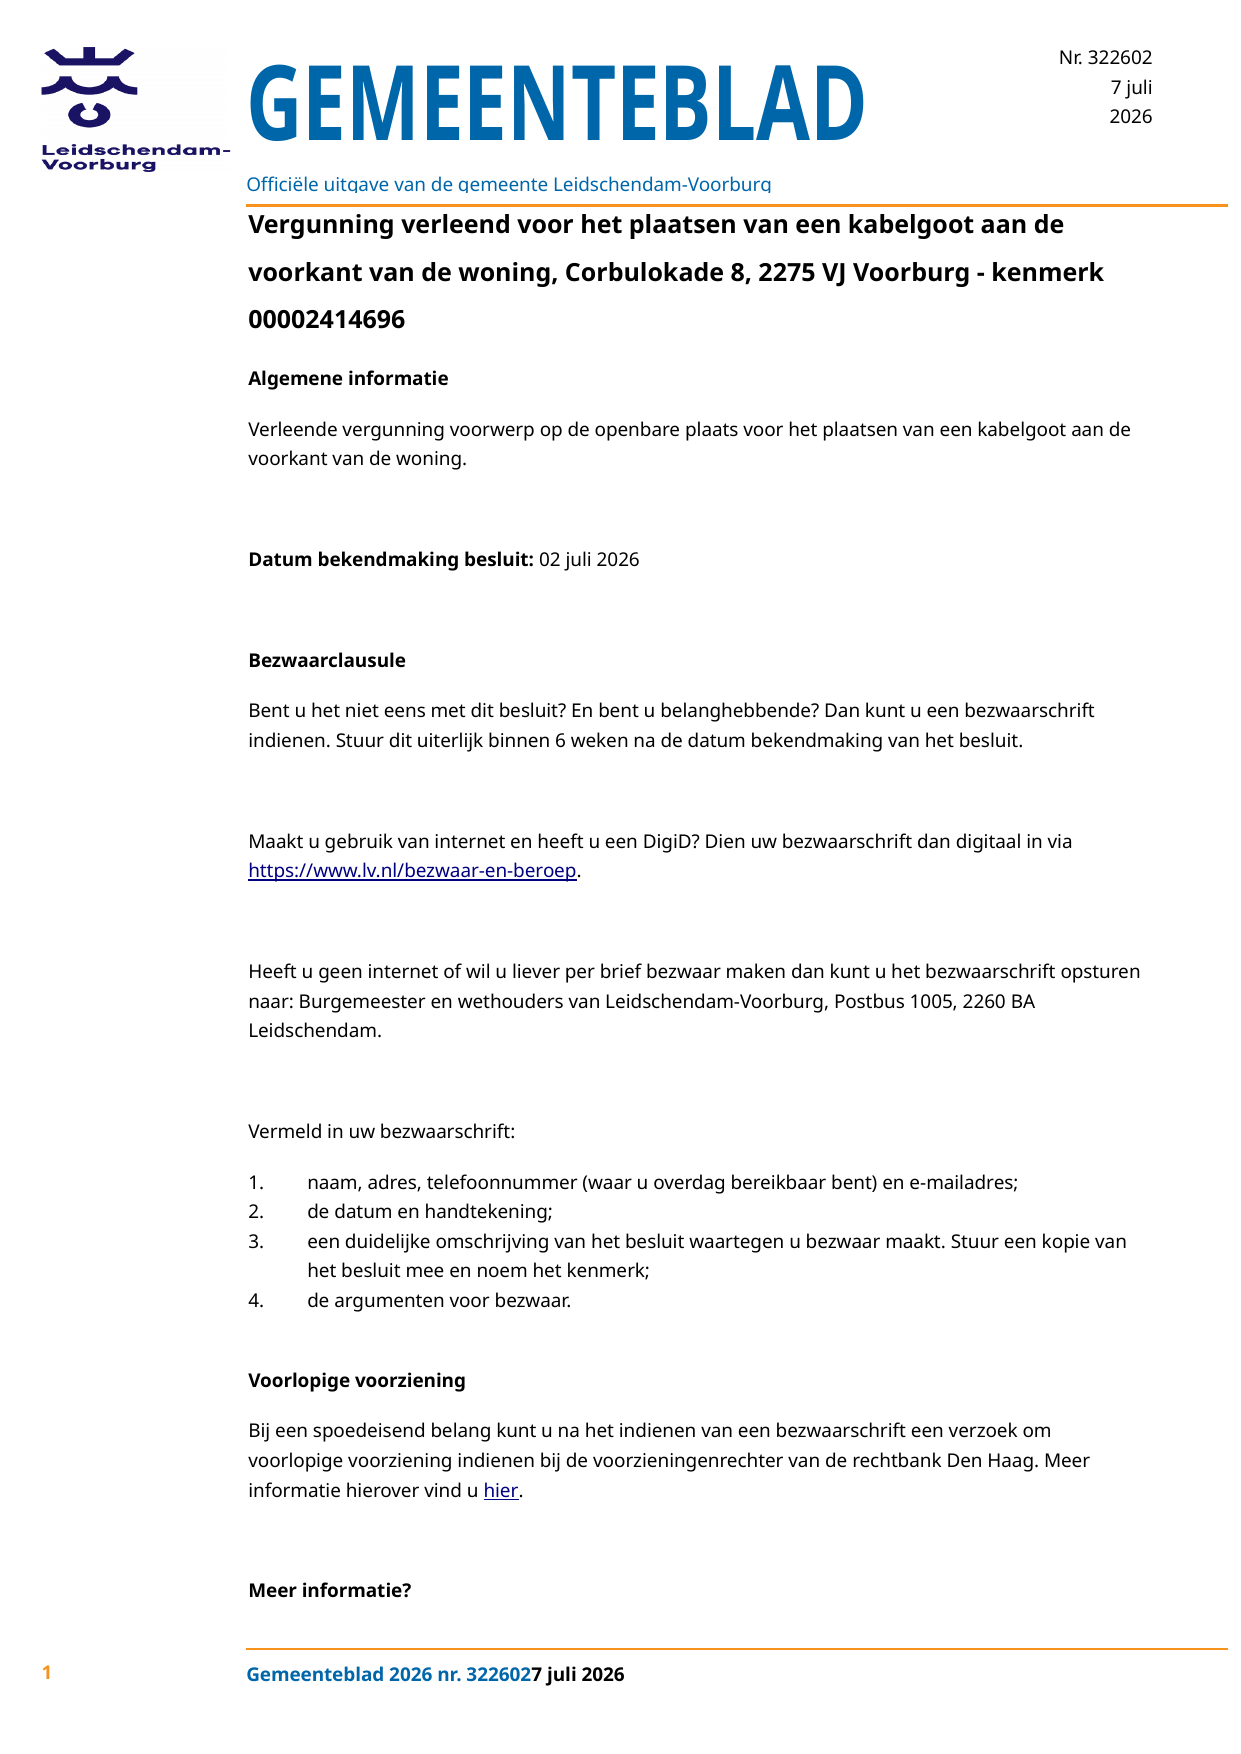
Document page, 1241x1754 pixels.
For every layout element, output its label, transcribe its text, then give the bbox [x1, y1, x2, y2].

text Heeft u geen internet of wil u liever per brief bezwaar maken dan kunt u het bezwaarschrift opsturen naar: Burgemeester en wethouders van Leidschendam-Voorburg, Postbus 1005, 2260 BA Leidschendam. [248, 958, 1152, 1043]
picture [41, 47, 231, 172]
text Vergunning verleend voor het plaatsen van een kabelgoot aan de voorkant van de woning, Corbulokade 8, 2275 VJ Voorburg - kenmerk 00002414696 [248, 207, 1152, 336]
text Bij een spoedeisend belang kunt u na het indienen van een bezwaarschrift een verzoek om voorlopige voorziening indienen bij de voorzieningenrechter van de rechtbank Den Haag. Meer informatie hierover vind u hier. [248, 1418, 1152, 1502]
text Bent u het niet eens met dit besluit? En bent u belanghebbende? Dan kunt u een bezwaarschrift indienen. Stuur dit uiterlijk binnen 6 weken na de datum bekendmaking van het besluit. [248, 698, 1152, 753]
text Verleende vergunning voorwerp op de openbare plaats voor het plaatsen van een kabelgoot aan de voorkant van de woning. [248, 416, 1152, 471]
list de datum en handtekening; [248, 1198, 1152, 1224]
text Maakt u gebruik van internet en heeft u een DigiD? Dien uw bezwaarschrift dan digitaal in via https://www.lv.nl/bezwaar-en-beroep. [248, 828, 1152, 883]
text Algemene informatie [248, 366, 1152, 391]
list de argumenten voor bezwaar. [248, 1287, 1152, 1313]
text Datum bekendmaking besluit: 02 juli 2026 [248, 546, 1152, 572]
text Bezwaarclausule [248, 647, 1152, 673]
text Meer informatie? [248, 1578, 1152, 1603]
text Voorlopige voorziening [248, 1367, 1152, 1393]
text Vermeld in uw bezwaarschrift: [248, 1118, 1152, 1144]
list een duidelijke omschrijving van het besluit waartegen u bezwaar maakt. Stuur een kopie van het besluit mee en noem het kenmerk; [248, 1228, 1152, 1283]
list naam, adres, telefoonnummer (waar u overdag bereikbaar bent) en e-mailadres; [248, 1169, 1152, 1194]
